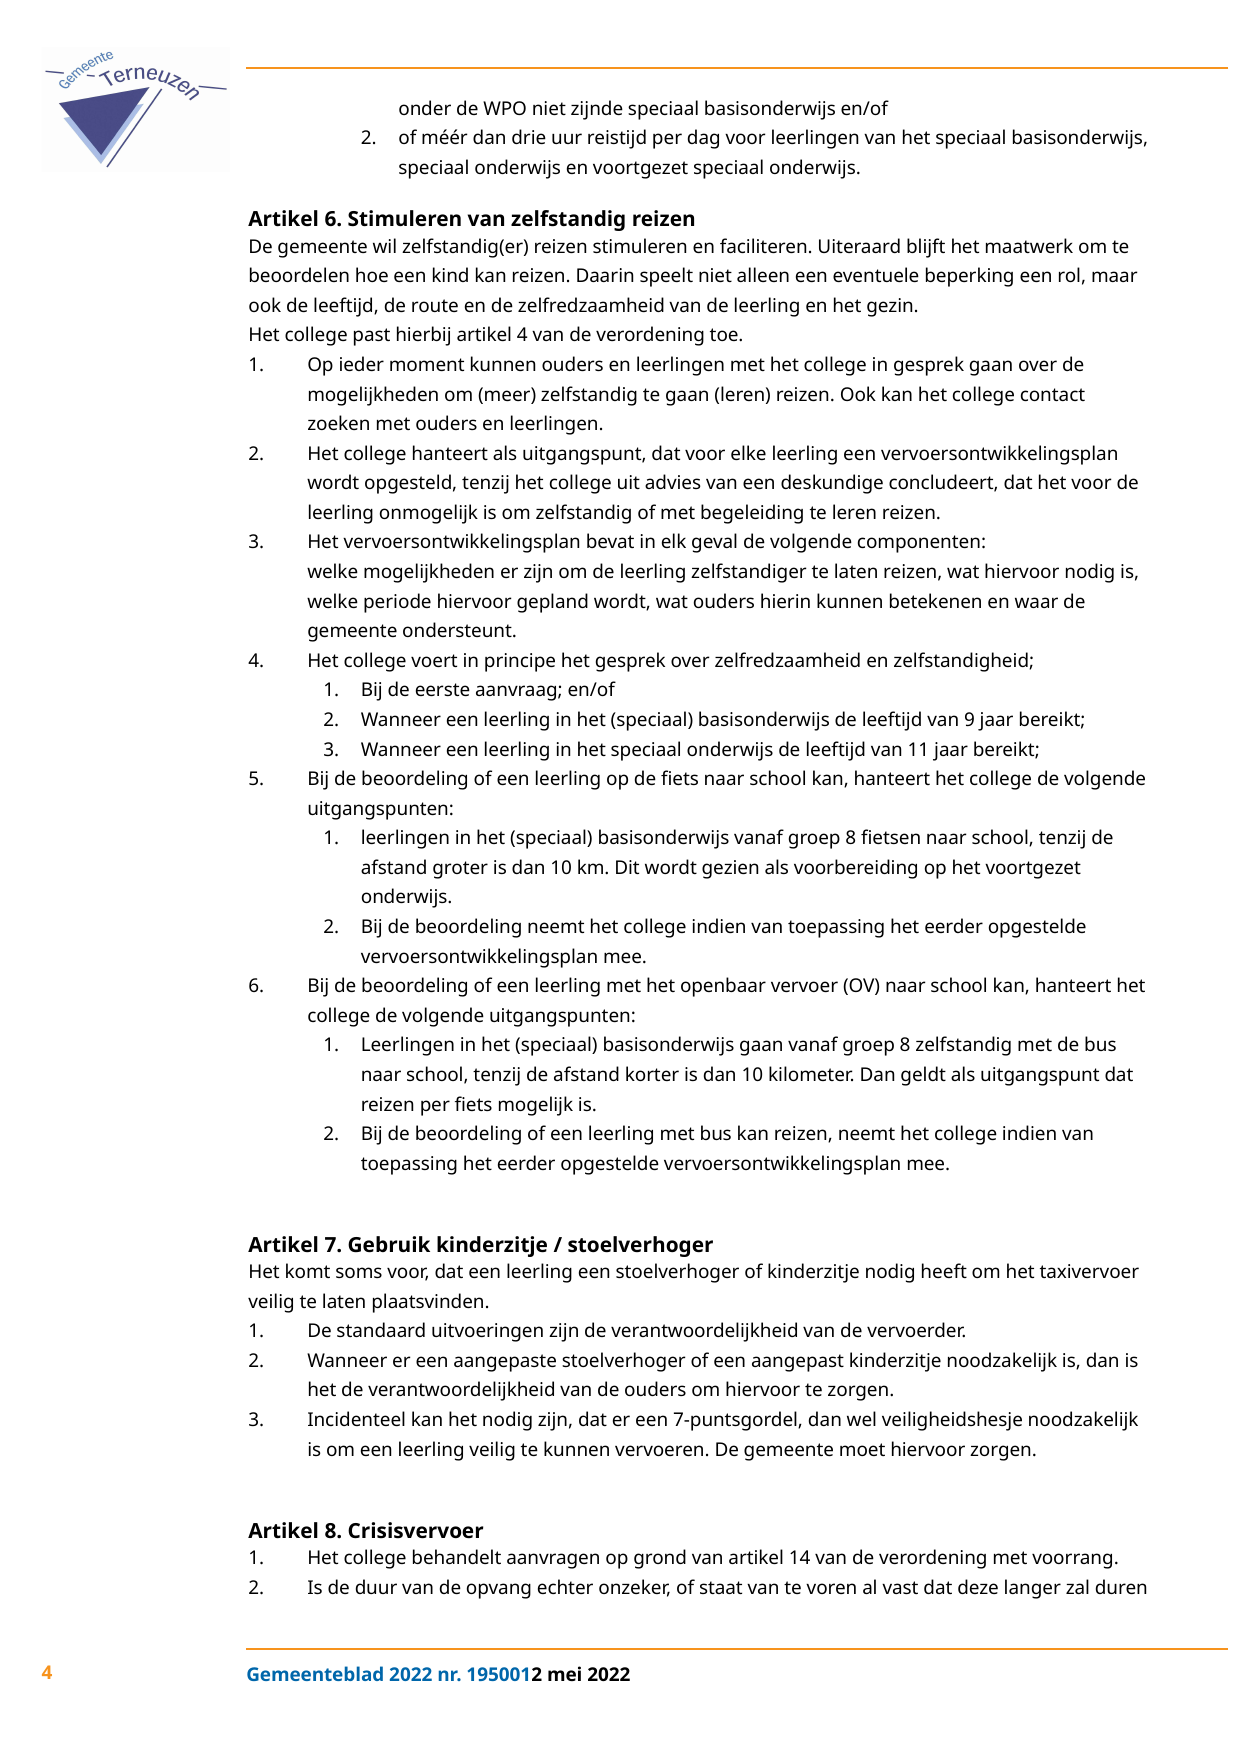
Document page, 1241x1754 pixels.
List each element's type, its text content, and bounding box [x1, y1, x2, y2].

list Het college behandelt aanvragen op grond van artikel 14 van de verordening met voorrang. [248, 1544, 1152, 1570]
picture [41, 47, 231, 172]
text Artikel 6. Stimuleren van zelfstandig reizen [248, 204, 1152, 233]
list Het college hanteert als uitgangspunt, dat voor elke leerling een vervoersontwikkelingsplan wordt opgesteld, tenzij het college uit advies van een deskundige concludeert, dat het voor de leerling onmogelijk is om zelfstandig of met begeleiding te leren reizen. [248, 440, 1152, 525]
list Op ieder moment kunnen ouders en leerlingen met het college in gesprek gaan over de mogelijkheden om (meer) zelfstandig te gaan (leren) reizen. Ook kan het college contact zoeken met ouders en leerlingen. [248, 351, 1152, 436]
list Incidenteel kan het nodig zijn, dat er een 7-puntsgordel, dan wel veiligheidshesje noodzakelijk is om een leerling veilig te kunnen vervoeren. De gemeente moet hiervoor zorgen. [248, 1406, 1152, 1462]
list De standaard uitvoeringen zijn de verantwoordelijkheid van de vervoerder. [248, 1317, 1152, 1343]
text Artikel 8. Crisisvervoer [248, 1516, 1152, 1544]
list Het vervoersontwikkelingsplan bevat in elk geval de volgende componenten: [248, 529, 1152, 554]
text Het college past hierbij artikel 4 van de verordening toe. [248, 322, 1152, 347]
list Bij de beoordeling of een leerling op de fiets naar school kan, hanteert het college de volgende uitgangspunten: [248, 765, 1152, 821]
list onder de WPO niet zijnde speciaal basisonderwijs en/of [361, 95, 1152, 121]
text Het komt soms voor, dat een leerling een stoelverhoger of kinderzitje nodig heeft om het taxivervoer veilig te laten plaatsvinden. [248, 1258, 1152, 1314]
list leerlingen in het (speciaal) basisonderwijs vanaf groep 8 fietsen naar school, tenzij de afstand groter is dan 10 km. Dit wordt gezien als voorbereiding op het voortgezet onderwijs. [323, 824, 1152, 909]
list Bij de beoordeling of een leerling met het openbaar vervoer (OV) naar school kan, hanteert het college de volgende uitgangspunten: [248, 972, 1152, 1028]
list Wanneer er een aangepaste stoelverhoger of een aangepast kinderzitje noodzakelijk is, dan is het de verantwoordelijkheid van de ouders om hiervoor te zorgen. [248, 1347, 1152, 1402]
list Wanneer een leerling in het (speciaal) basisonderwijs de leeftijd van 9 jaar bereikt; [323, 706, 1152, 732]
list Is de duur van de opvang echter onzeker, of staat van te voren al vast dat deze langer zal duren [248, 1574, 1152, 1599]
list welke mogelijkheden er zijn om de leerling zelfstandiger te laten reizen, wat hiervoor nodig is, welke periode hiervoor gepland wordt, wat ouders hierin kunnen betekenen en waar de gemeente ondersteunt. [248, 558, 1152, 643]
list Leerlingen in het (speciaal) basisonderwijs gaan vanaf groep 8 zelfstandig met de bus naar school, tenzij de afstand korter is dan 10 kilometer. Dan geldt als uitgangspunt dat reizen per fiets mogelijk is. [323, 1032, 1152, 1116]
text Artikel 7. Gebruik kinderzitje / stoelverhoger [248, 1230, 1152, 1258]
list Wanneer een leerling in het speciaal onderwijs de leeftijd van 11 jaar bereikt; [323, 736, 1152, 761]
list Het college voert in principe het gesprek over zelfredzaamheid en zelfstandigheid; [248, 647, 1152, 673]
list of méér dan drie uur reistijd per dag voor leerlingen van het speciaal basisonderwijs, speciaal onderwijs en voortgezet speciaal onderwijs. [361, 124, 1152, 180]
list Bij de beoordeling of een leerling met bus kan reizen, neemt het college indien van toepassing het eerder opgestelde vervoersontwikkelingsplan mee. [323, 1120, 1152, 1176]
list Bij de eerste aanvraag; en/of [323, 677, 1152, 702]
text De gemeente wil zelfstandig(er) reizen stimuleren en faciliteren. Uiteraard blijft het maatwerk om te beoordelen hoe een kind kan reizen. Daarin speelt niet alleen een eventuele beperking een rol, maar ook de leeftijd, de route en de zelfredzaamheid van de leerling en het gezin. [248, 233, 1152, 318]
list Bij de beoordeling neemt het college indien van toepassing het eerder opgestelde vervoersontwikkelingsplan mee. [323, 913, 1152, 968]
